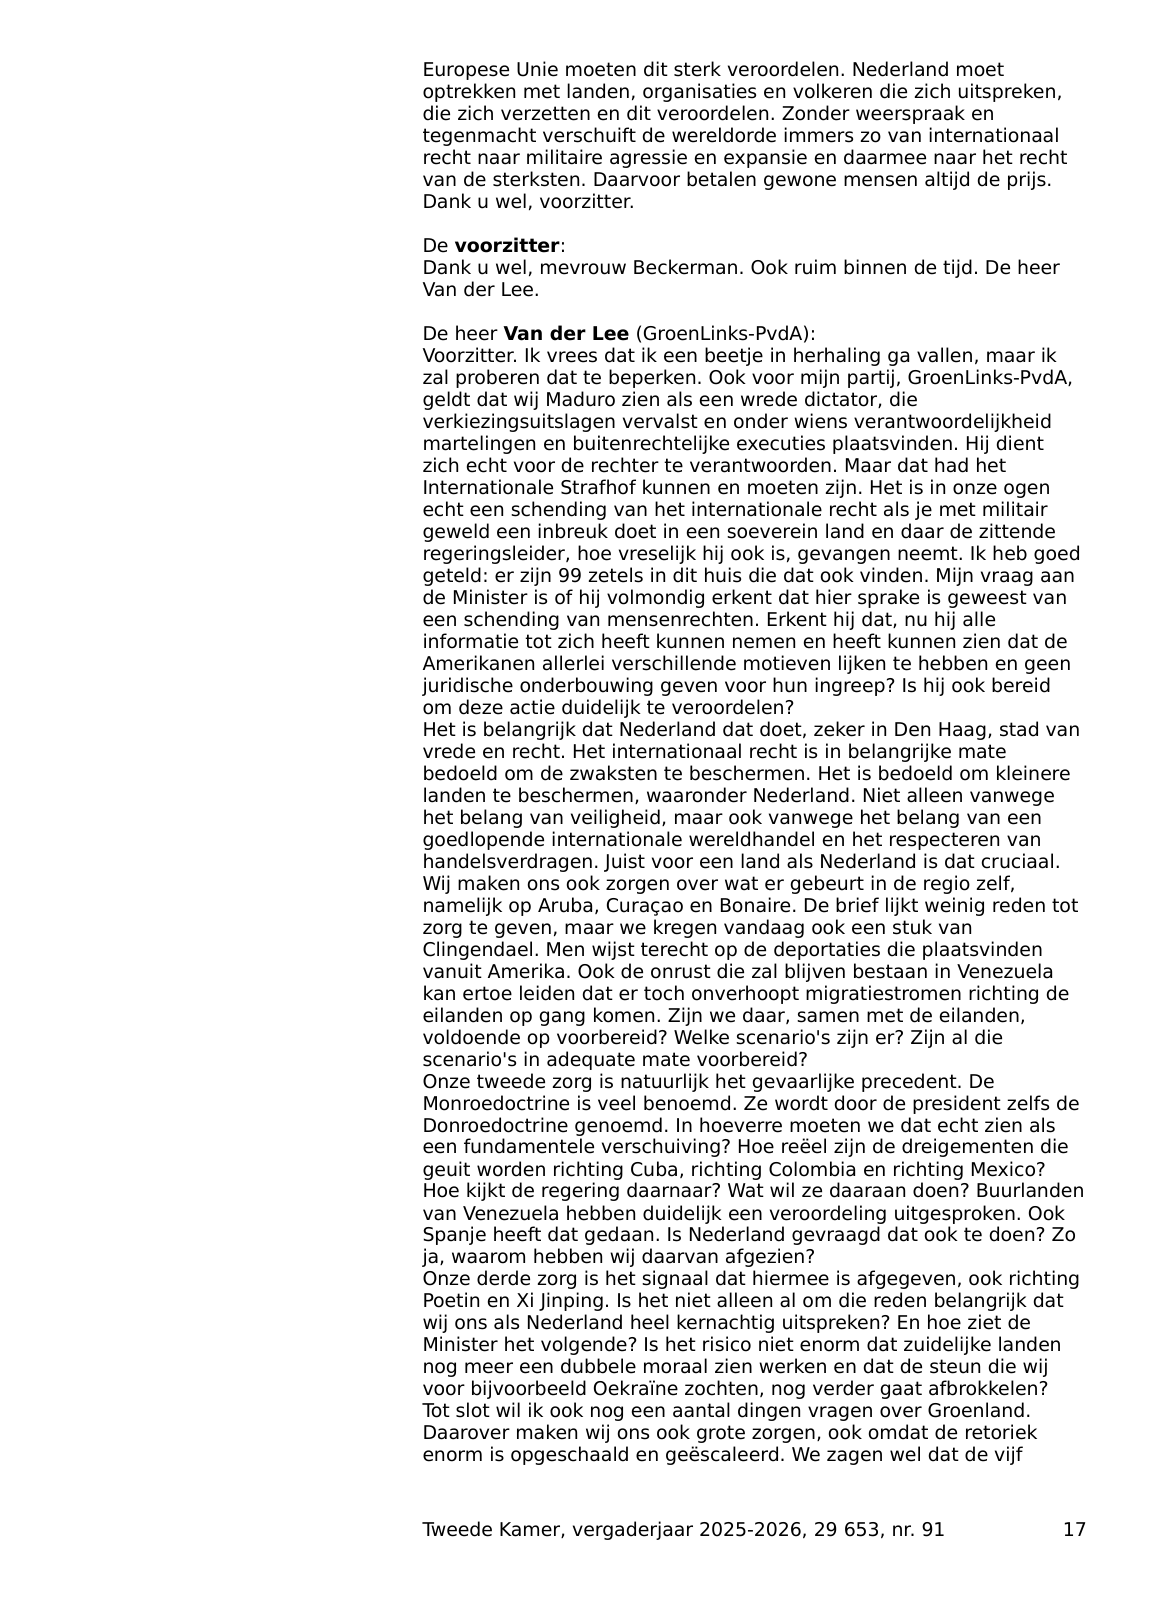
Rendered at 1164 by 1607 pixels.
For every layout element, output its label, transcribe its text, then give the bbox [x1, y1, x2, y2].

text Tot slot wil ik ook nog een aantal dingen vragen over Groenland. Daarover maken wij ons ook grote zorgen, ook omdat de retoriek enorm is opgeschaald en geëscaleerd. We zagen wel dat de vijf [422, 1400, 1087, 1466]
text Onze tweede zorg is natuurlijk het gevaarlijke precedent. De Monroedoctrine is veel benoemd. Ze wordt door de president zelfs de Donroedoctrine genoemd. In hoeverre moeten we dat echt zien als een fundamentele verschuiving? Hoe reëel zijn de dreigementen die geuit worden richting Cuba, richting Colombia en richting Mexico? Hoe kijkt de regering daarnaar? Wat wil ze daaraan doen? Buurlanden van Venezuela hebben duidelijk een veroordeling uitgesproken. Ook Spanje heeft dat gedaan. Is Nederland gevraagd dat ook te doen? Zo ja, waarom hebben wij daarvan afgezien? [422, 1071, 1087, 1268]
text De voorzitter: [422, 235, 1087, 257]
text Europese Unie moeten dit sterk veroordelen. Nederland moet optrekken met landen, organisaties en volkeren die zich uitspreken, die zich verzetten en dit veroordelen. Zonder weerspraak en tegenmacht verschuift de wereldorde immers zo van internationaal recht naar militaire agressie en expansie en daarmee naar het recht van de sterksten. Daarvoor betalen gewone mensen altijd de prijs. [422, 59, 1087, 191]
text Voorzitter. Ik vrees dat ik een beetje in herhaling ga vallen, maar ik zal proberen dat te beperken. Ook voor mijn partij, GroenLinks-PvdA, geldt dat wij Maduro zien als een wrede dictator, die verkiezingsuitslagen vervalst en onder wiens verantwoordelijkheid martelingen en buitenrechtelijke executies plaatsvinden. Hij dient zich echt voor de rechter te verantwoorden. Maar dat had het Internationale Strafhof kunnen en moeten zijn. Het is in onze ogen echt een schending van het internationale recht als je met militair geweld een inbreuk doet in een soeverein land en daar de zittende regeringsleider, hoe vreselijk hij ook is, gevangen neemt. Ik heb goed geteld: er zijn 99 zetels in dit huis die dat ook vinden. Mijn vraag aan de Minister is of hij volmondig erkent dat hier sprake is geweest van een schending van mensenrechten. Erkent hij dat, nu hij alle informatie tot zich heeft kunnen nemen en heeft kunnen zien dat de Amerikanen allerlei verschillende motieven lijken te hebben en geen juridische onderbouwing geven voor hun ingreep? Is hij ook bereid om deze actie duidelijk te veroordelen? [422, 345, 1087, 719]
text Dank u wel, voorzitter. [422, 191, 1087, 213]
text Onze derde zorg is het signaal dat hiermee is afgegeven, ook richting Poetin en Xi Jinping. Is het niet alleen al om die reden belangrijk dat wij ons als Nederland heel kernachtig uitspreken? En hoe ziet de Minister het volgende? Is het risico niet enorm dat zuidelijke landen nog meer een dubbele moraal zien werken en dat de steun die wij voor bijvoorbeeld Oekraïne zochten, nog verder gaat afbrokkelen? [422, 1268, 1087, 1400]
text Het is belangrijk dat Nederland dat doet, zeker in Den Haag, stad van vrede en recht. Het internationaal recht is in belangrijke mate bedoeld om de zwaksten te beschermen. Het is bedoeld om kleinere landen te beschermen, waaronder Nederland. Niet alleen vanwege het belang van veiligheid, maar ook vanwege het belang van een goedlopende internationale wereldhandel en het respecteren van handelsverdragen. Juist voor een land als Nederland is dat cruciaal. [422, 719, 1087, 873]
text Wij maken ons ook zorgen over wat er gebeurt in de regio zelf, namelijk op Aruba, Curaçao en Bonaire. De brief lijkt weinig reden tot zorg te geven, maar we kregen vandaag ook een stuk van Clingendael. Men wijst terecht op de deportaties die plaatsvinden vanuit Amerika. Ook de onrust die zal blijven bestaan in Venezuela kan ertoe leiden dat er toch onverhoopt migratiestromen richting de eilanden op gang komen. Zijn we daar, samen met de eilanden, voldoende op voorbereid? Welke scenario's zijn er? Zijn al die scenario's in adequate mate voorbereid? [422, 873, 1087, 1071]
text Dank u wel, mevrouw Beckerman. Ook ruim binnen de tijd. De heer Van der Lee. [422, 257, 1087, 301]
text De heer Van der Lee (GroenLinks-PvdA): [422, 323, 1087, 345]
